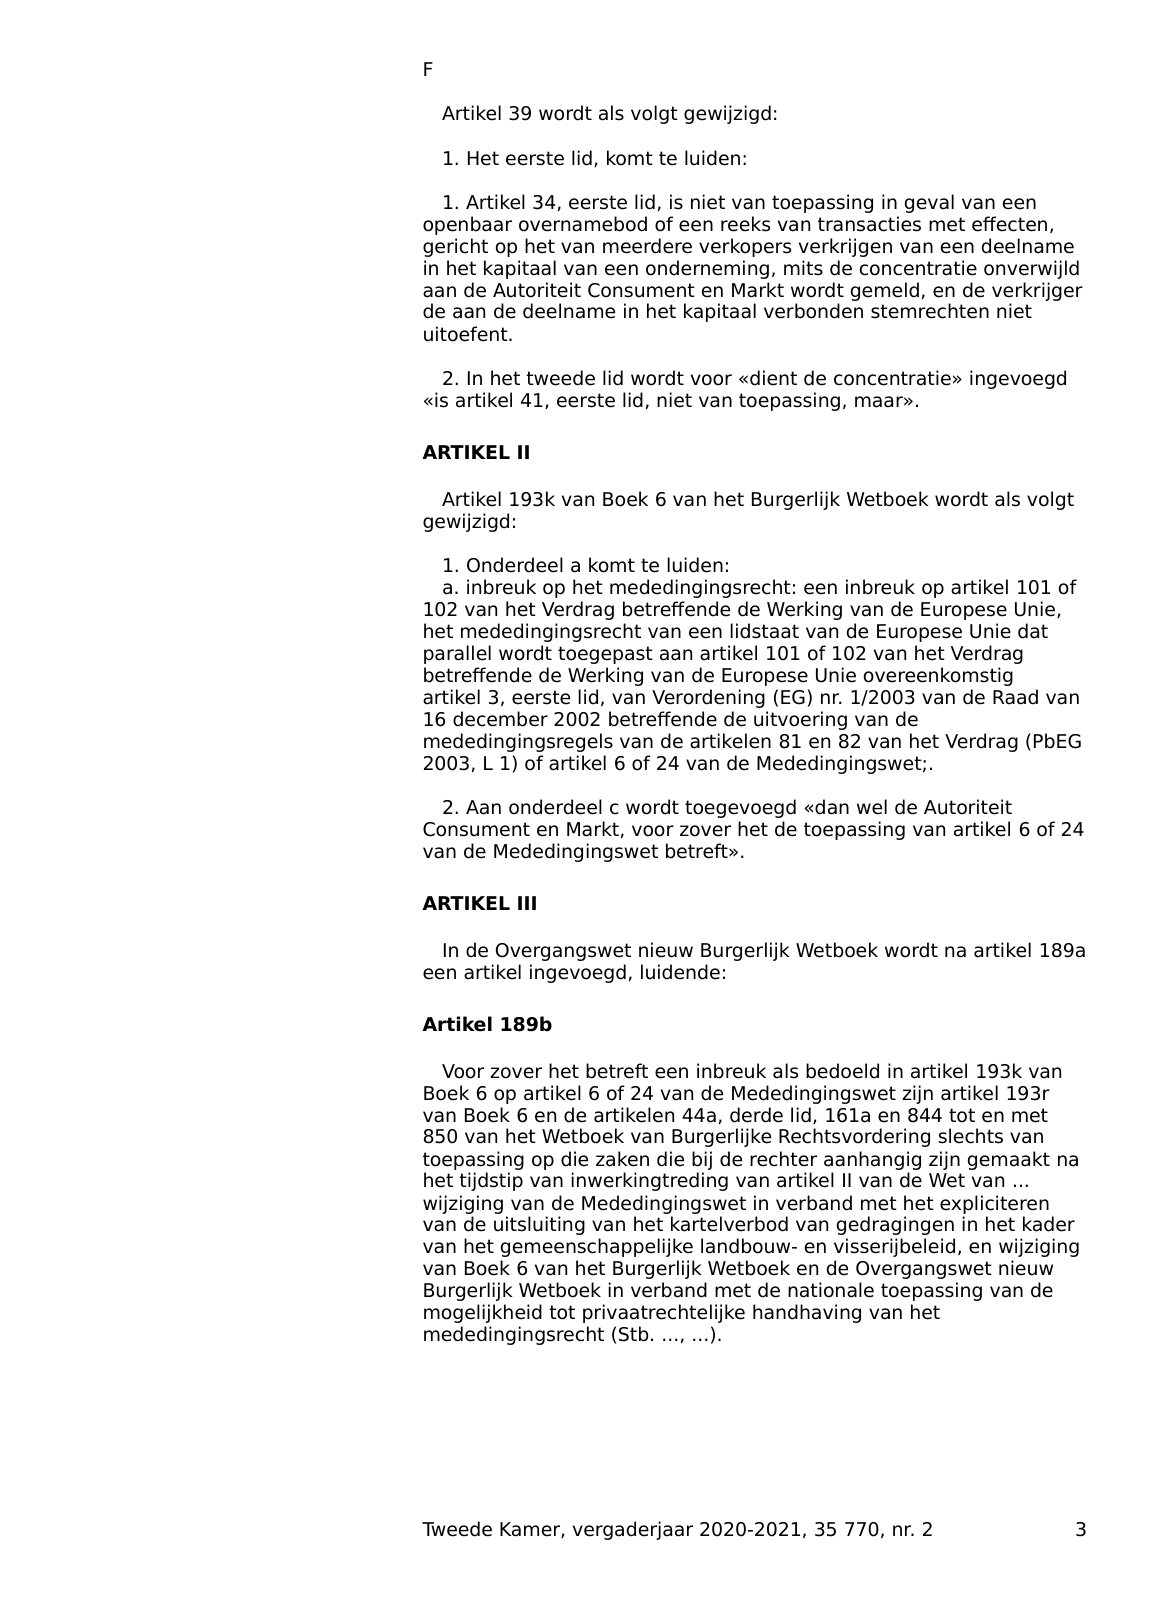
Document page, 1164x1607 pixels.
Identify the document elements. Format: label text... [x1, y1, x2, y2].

text 1. Onderdeel a komt te luiden: [422, 555, 1087, 577]
text F [422, 59, 1087, 81]
text Artikel 193k van Boek 6 van het Burgerlijk Wetboek wordt als volgt gewijzigd: [422, 488, 1087, 532]
text 1. Het eerste lid, komt te luiden: [422, 147, 1087, 169]
text Voor zover het betreft een inbreuk als bedoeld in artikel 193k van Boek 6 op artikel 6 of 24 van de Mededingingswet zijn artikel 193r van Boek 6 en de artikelen 44a, derde lid, 161a en 844 tot en met 850 van het Wetboek van Burgerlijke Rechtsvordering slechts van toepassing op die zaken die bij de rechter aanhangig zijn gemaakt na het tijdstip van inwerkingtreding van artikel II van de Wet van ... wijziging van de Mededingingswet in verband met het expliciteren van de uitsluiting van het kartelverbod van gedragingen in het kader van het gemeenschappelijke landbouw- en visserijbeleid, en wijziging van Boek 6 van het Burgerlijk Wetboek en de Overgangswet nieuw Burgerlijk Wetboek in verband met de nationale toepassing van de mogelijkheid tot privaatrechtelijke handhaving van het mededingingsrecht (Stb. ..., ...). [422, 1061, 1087, 1346]
text In de Overgangswet nieuw Burgerlijk Wetboek wordt na artikel 189a een artikel ingevoegd, luidende: [422, 939, 1087, 983]
text Artikel 39 wordt als volgt gewijzigd: [422, 103, 1087, 125]
text 2. Aan onderdeel c wordt toegevoegd «dan wel de Autoriteit Consument en Markt, voor zover het de toepassing van artikel 6 of 24 van de Mededingingswet betreft». [422, 797, 1087, 863]
subtitle Artikel 189b [422, 1013, 1087, 1036]
subtitle ARTIKEL II [422, 442, 1087, 463]
text a. inbreuk op het mededingingsrecht: een inbreuk op artikel 101 of 102 van het Verdrag betreffende de Werking van de Europese Unie, het mededingingsrecht van een lidstaat van de Europese Unie dat parallel wordt toegepast aan artikel 101 of 102 van het Verdrag betreffende de Werking van de Europese Unie overeenkomstig artikel 3, eerste lid, van Verordening (EG) nr. 1/2003 van de Raad van 16 december 2002 betreffende de uitvoering van de mededingingsregels van de artikelen 81 en 82 van het Verdrag (PbEG 2003, L 1) of artikel 6 of 24 van de Mededingingswet;. [422, 577, 1087, 774]
text 2. In het tweede lid wordt voor «dient de concentratie» ingevoegd «is artikel 41, eerste lid, niet van toepassing, maar». [422, 368, 1087, 412]
text 1. Artikel 34, eerste lid, is niet van toepassing in geval van een openbaar overnamebod of een reeks van transacties met effecten, gericht op het van meerdere verkopers verkrijgen van een deelname in het kapitaal van een onderneming, mits de concentratie onverwijld aan de Autoriteit Consument en Markt wordt gemeld, en de verkrijger de aan de deelname in het kapitaal verbonden stemrechten niet uitoefent. [422, 192, 1087, 345]
subtitle ARTIKEL III [422, 893, 1087, 914]
